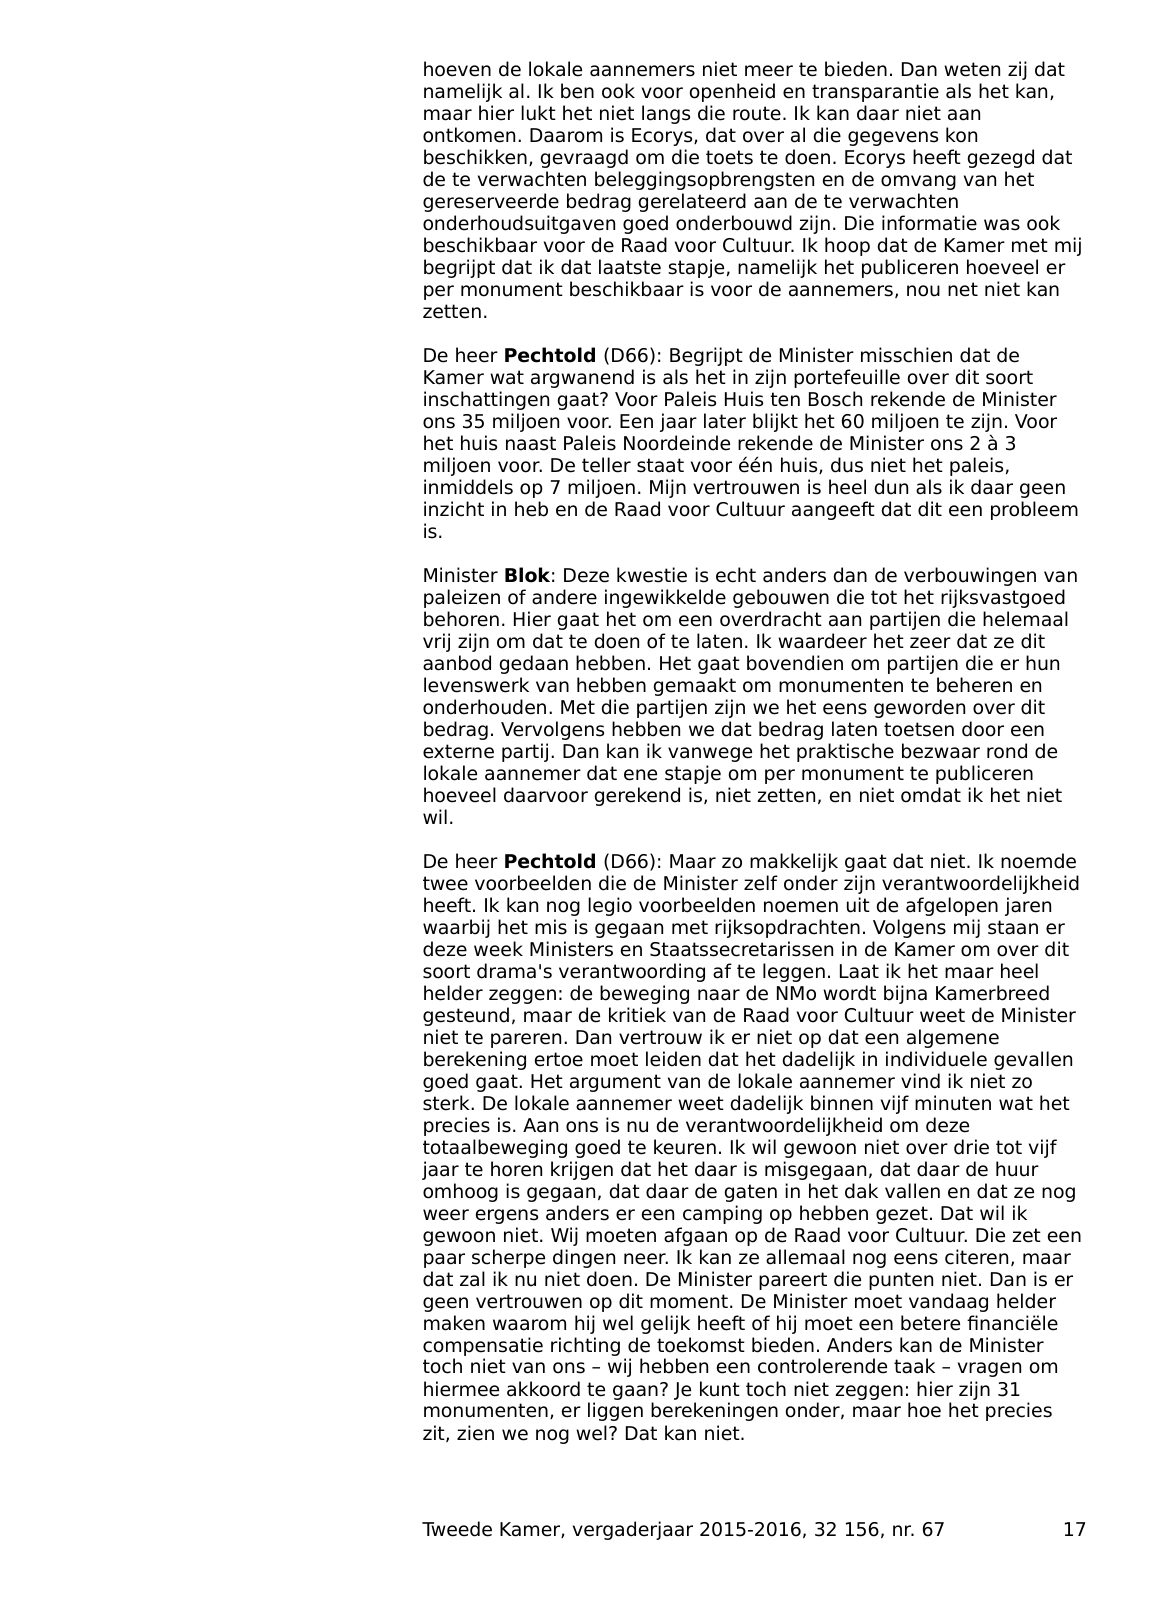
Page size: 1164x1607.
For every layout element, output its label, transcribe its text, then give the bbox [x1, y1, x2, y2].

text hoeven de lokale aannemers niet meer te bieden. Dan weten zij dat namelijk al. Ik ben ook voor openheid en transparantie als het kan, maar hier lukt het niet langs die route. Ik kan daar niet aan ontkomen. Daarom is Ecorys, dat over al die gegevens kon beschikken, gevraagd om die toets te doen. Ecorys heeft gezegd dat de te verwachten beleggingsopbrengsten en de omvang van het gereserveerde bedrag gerelateerd aan de te verwachten onderhoudsuitgaven goed onderbouwd zijn. Die informatie was ook beschikbaar voor de Raad voor Cultuur. Ik hoop dat de Kamer met mij begrijpt dat ik dat laatste stapje, namelijk het publiceren hoeveel er per monument beschikbaar is voor de aannemers, nou net niet kan zetten. [422, 59, 1087, 323]
text Minister Blok: Deze kwestie is echt anders dan de verbouwingen van paleizen of andere ingewikkelde gebouwen die tot het rijksvastgoed behoren. Hier gaat het om een overdracht aan partijen die helemaal vrij zijn om dat te doen of te laten. Ik waardeer het zeer dat ze dit aanbod gedaan hebben. Het gaat bovendien om partijen die er hun levenswerk van hebben gemaakt om monumenten te beheren en onderhouden. Met die partijen zijn we het eens geworden over dit bedrag. Vervolgens hebben we dat bedrag laten toetsen door een externe partij. Dan kan ik vanwege het praktische bezwaar rond de lokale aannemer dat ene stapje om per monument te publiceren hoeveel daarvoor gerekend is, niet zetten, en niet omdat ik het niet wil. [422, 565, 1087, 829]
text De heer Pechtold (D66): Begrijpt de Minister misschien dat de Kamer wat argwanend is als het in zijn portefeuille over dit soort inschattingen gaat? Voor Paleis Huis ten Bosch rekende de Minister ons 35 miljoen voor. Een jaar later blijkt het 60 miljoen te zijn. Voor het huis naast Paleis Noordeinde rekende de Minister ons 2 à 3 miljoen voor. De teller staat voor één huis, dus niet het paleis, inmiddels op 7 miljoen. Mijn vertrouwen is heel dun als ik daar geen inzicht in heb en de Raad voor Cultuur aangeeft dat dit een probleem is. [422, 345, 1087, 543]
text De heer Pechtold (D66): Maar zo makkelijk gaat dat niet. Ik noemde twee voorbeelden die de Minister zelf onder zijn verantwoordelijkheid heeft. Ik kan nog legio voorbeelden noemen uit de afgelopen jaren waarbij het mis is gegaan met rijksopdrachten. Volgens mij staan er deze week Ministers en Staatssecretarissen in de Kamer om over dit soort drama's verantwoording af te leggen. Laat ik het maar heel helder zeggen: de beweging naar de NMo wordt bijna Kamerbreed gesteund, maar de kritiek van de Raad voor Cultuur weet de Minister niet te pareren. Dan vertrouw ik er niet op dat een algemene berekening ertoe moet leiden dat het dadelijk in individuele gevallen goed gaat. Het argument van de lokale aannemer vind ik niet zo sterk. De lokale aannemer weet dadelijk binnen vijf minuten wat het precies is. Aan ons is nu de verantwoordelijkheid om deze totaalbeweging goed te keuren. Ik wil gewoon niet over drie tot vijf jaar te horen krijgen dat het daar is misgegaan, dat daar de huur omhoog is gegaan, dat daar de gaten in het dak vallen en dat ze nog weer ergens anders er een camping op hebben gezet. Dat wil ik gewoon niet. Wij moeten afgaan op de Raad voor Cultuur. Die zet een paar scherpe dingen neer. Ik kan ze allemaal nog eens citeren, maar dat zal ik nu niet doen. De Minister pareert die punten niet. Dan is er geen vertrouwen op dit moment. De Minister moet vandaag helder maken waarom hij wel gelijk heeft of hij moet een betere financiële compensatie richting de toekomst bieden. Anders kan de Minister toch niet van ons – wij hebben een controlerende taak – vragen om hiermee akkoord te gaan? Je kunt toch niet zeggen: hier zijn 31 monumenten, er liggen berekeningen onder, maar hoe het precies zit, zien we nog wel? Dat kan niet. [422, 851, 1087, 1444]
